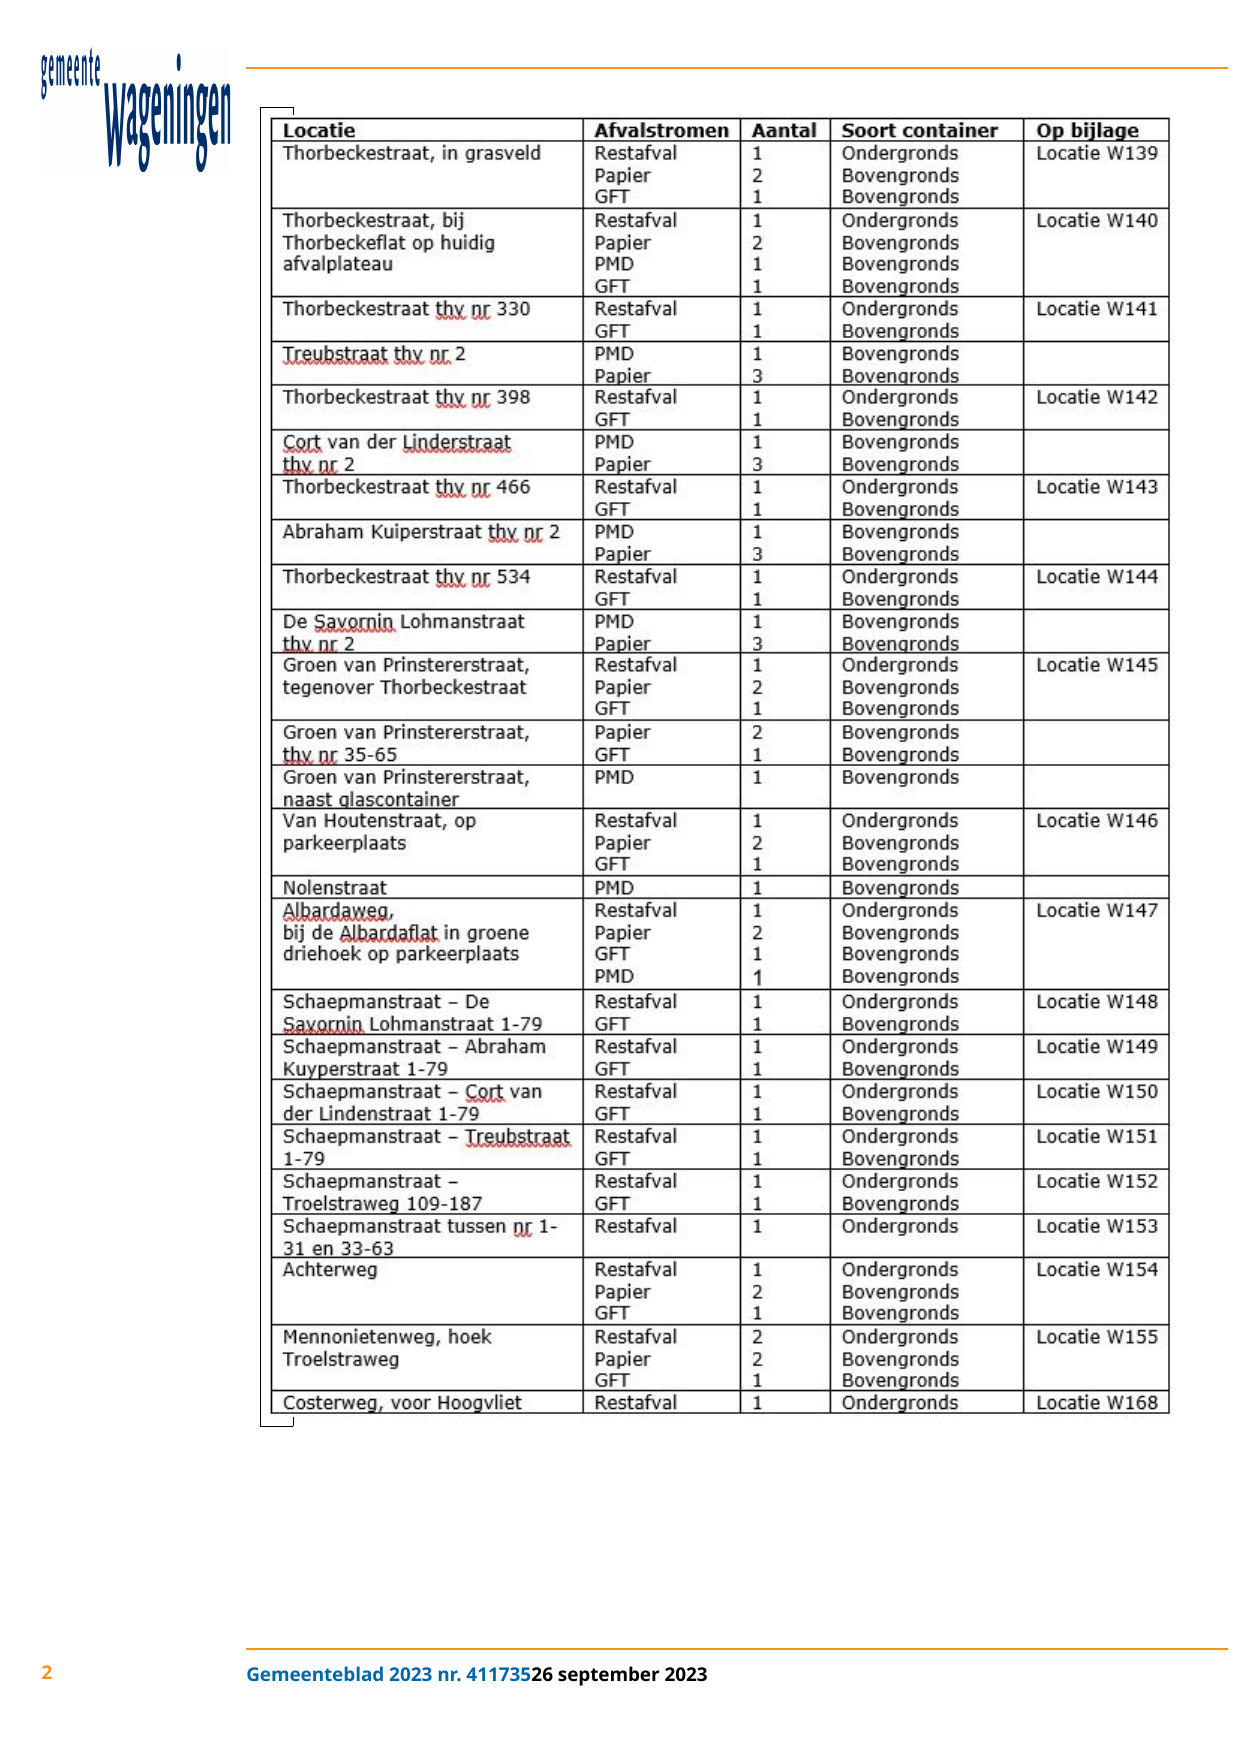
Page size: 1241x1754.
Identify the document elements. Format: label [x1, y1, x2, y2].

picture [268, 115, 1173, 1417]
picture [41, 47, 231, 172]
